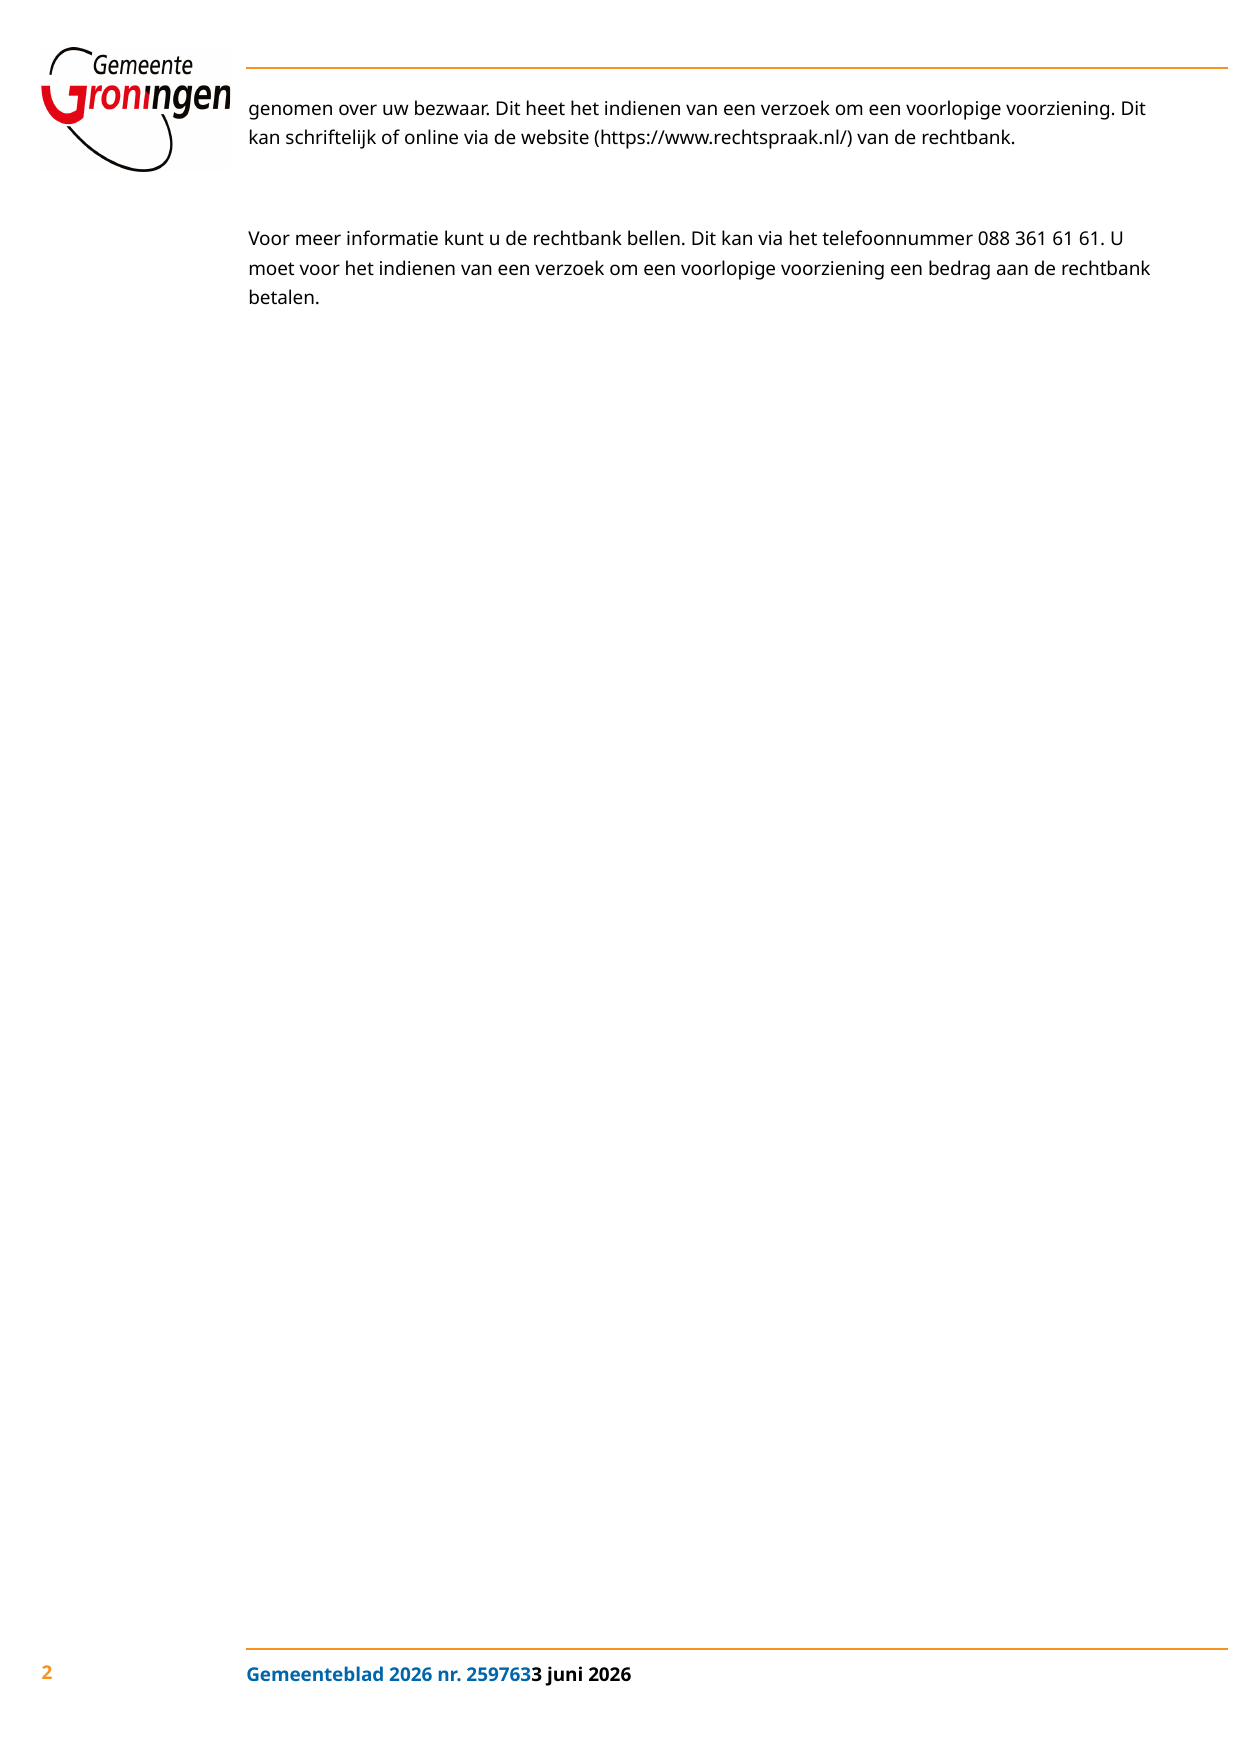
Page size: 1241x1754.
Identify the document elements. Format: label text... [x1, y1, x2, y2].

picture [41, 47, 231, 172]
text genomen over uw bezwaar. Dit heet het indienen van een verzoek om een voorlopige voorziening. Dit kan schriftelijk of online via de website (https://www.rechtspraak.nl/) van de rechtbank. [248, 95, 1152, 150]
text Voor meer informatie kunt u de rechtbank bellen. Dit kan via het telefoonnummer 088 361 61 61. U moet voor het indienen van een verzoek om een voorlopige voorziening een bedrag aan de rechtbank betalen. [248, 225, 1152, 310]
